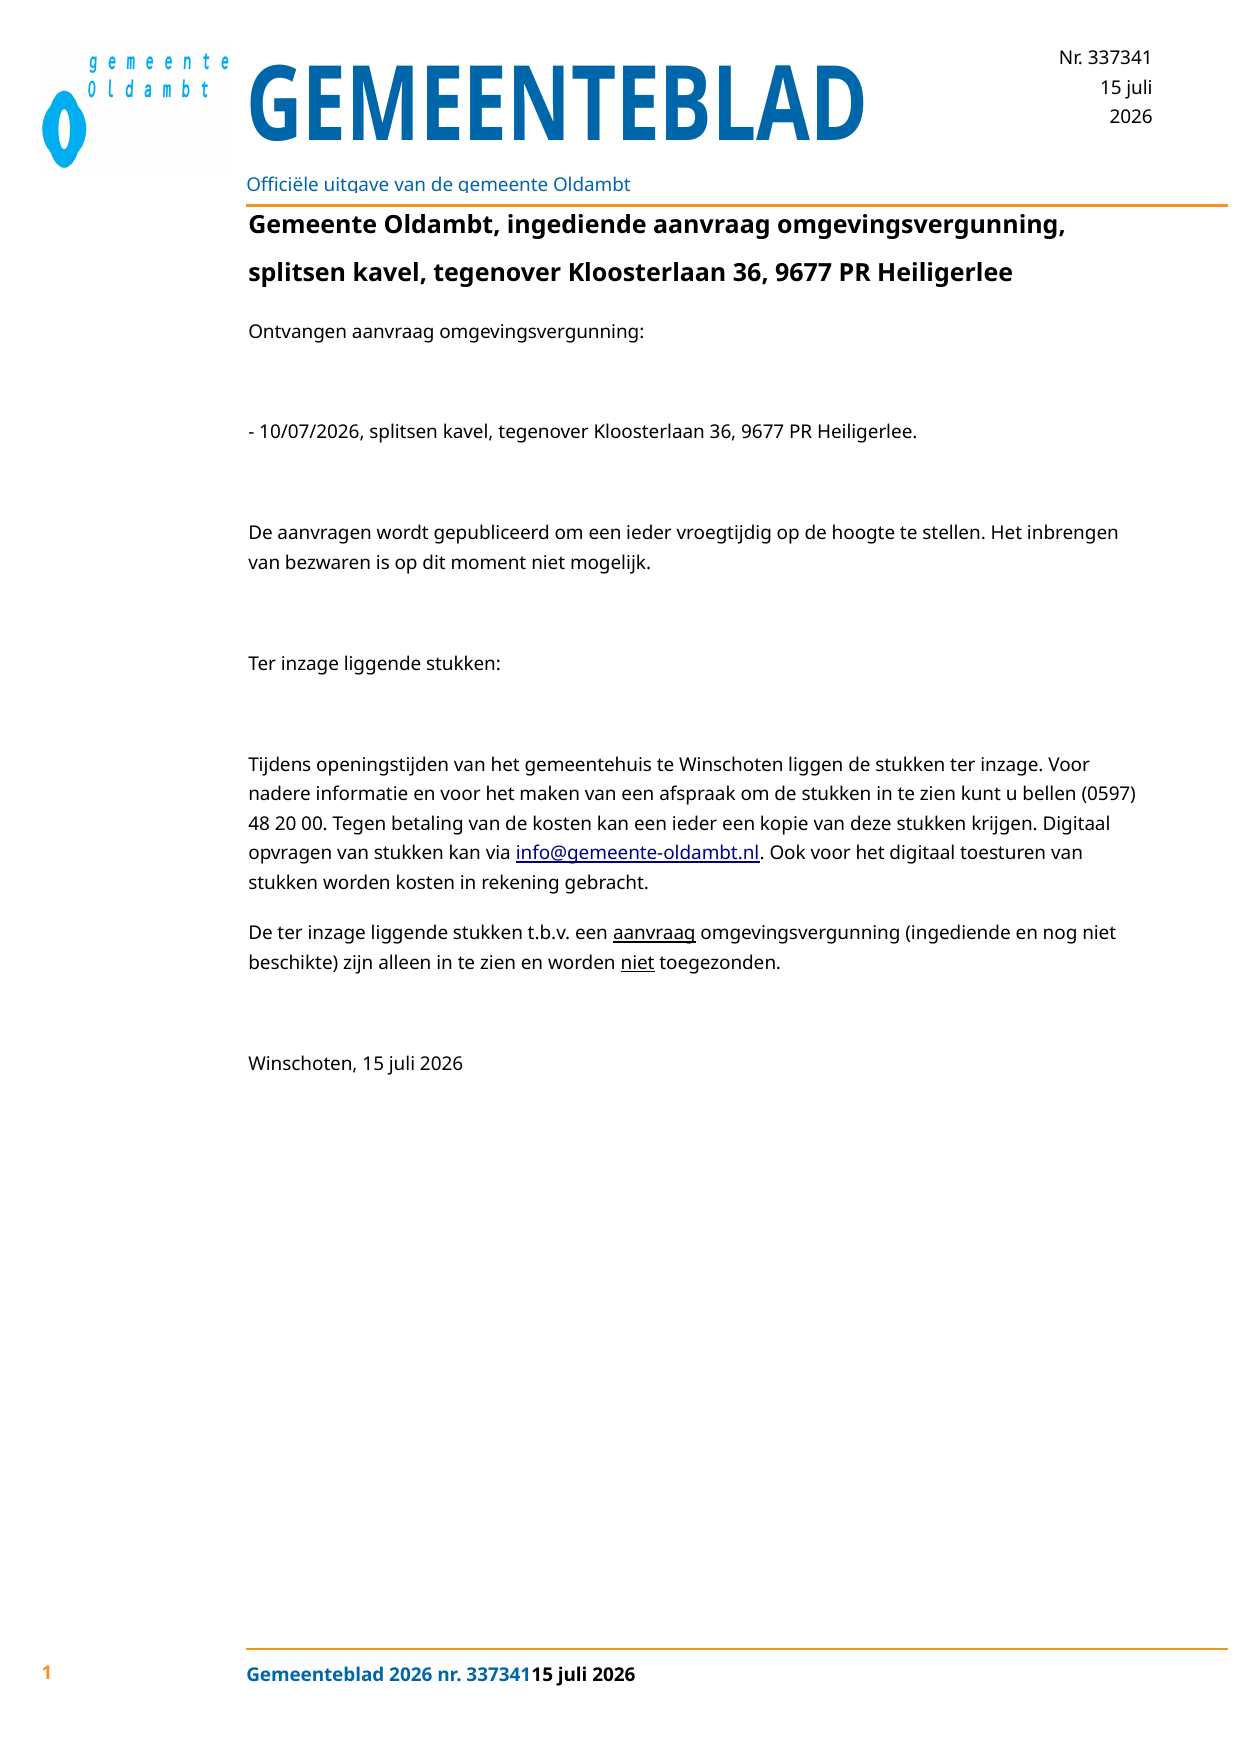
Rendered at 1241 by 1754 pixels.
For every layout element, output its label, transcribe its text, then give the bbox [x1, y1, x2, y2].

text Ter inzage liggende stukken: [248, 650, 1152, 676]
text Gemeente Oldambt, ingediende aanvraag omgevingsvergunning, splitsen kavel, tegenover Kloosterlaan 36, 9677 PR Heiligerlee [248, 207, 1152, 288]
text - 10/07/2026, splitsen kavel, tegenover Kloosterlaan 36, 9677 PR Heiligerlee. [248, 419, 1152, 444]
text Winschoten, 15 juli 2026 [248, 1050, 1152, 1076]
picture [41, 47, 231, 172]
text Tijdens openingstijden van het gemeentehuis te Winschoten liggen de stukken ter inzage. Voor nadere informatie en voor het maken van een afspraak om de stukken in te zien kunt u bellen (0597) 48 20 00. Tegen betaling van de kosten kan een ieder een kopie van deze stukken krijgen. Digitaal opvragen van stukken kan via info@gemeente-oldambt.nl. Ook voor het digitaal toesturen van stukken worden kosten in rekening gebracht. [248, 751, 1152, 895]
text De ter inzage liggende stukken t.b.v. een aanvraag omgevingsvergunning (ingediende en nog niet beschikte) zijn alleen in te zien en worden niet toegezonden. [248, 919, 1152, 975]
text Ontvangen aanvraag omgevingsvergunning: [248, 318, 1152, 344]
text De aanvragen wordt gepubliceerd om een ieder vroegtijdig op de hoogte te stellen. Het inbrengen van bezwaren is op dit moment niet mogelijk. [248, 519, 1152, 575]
